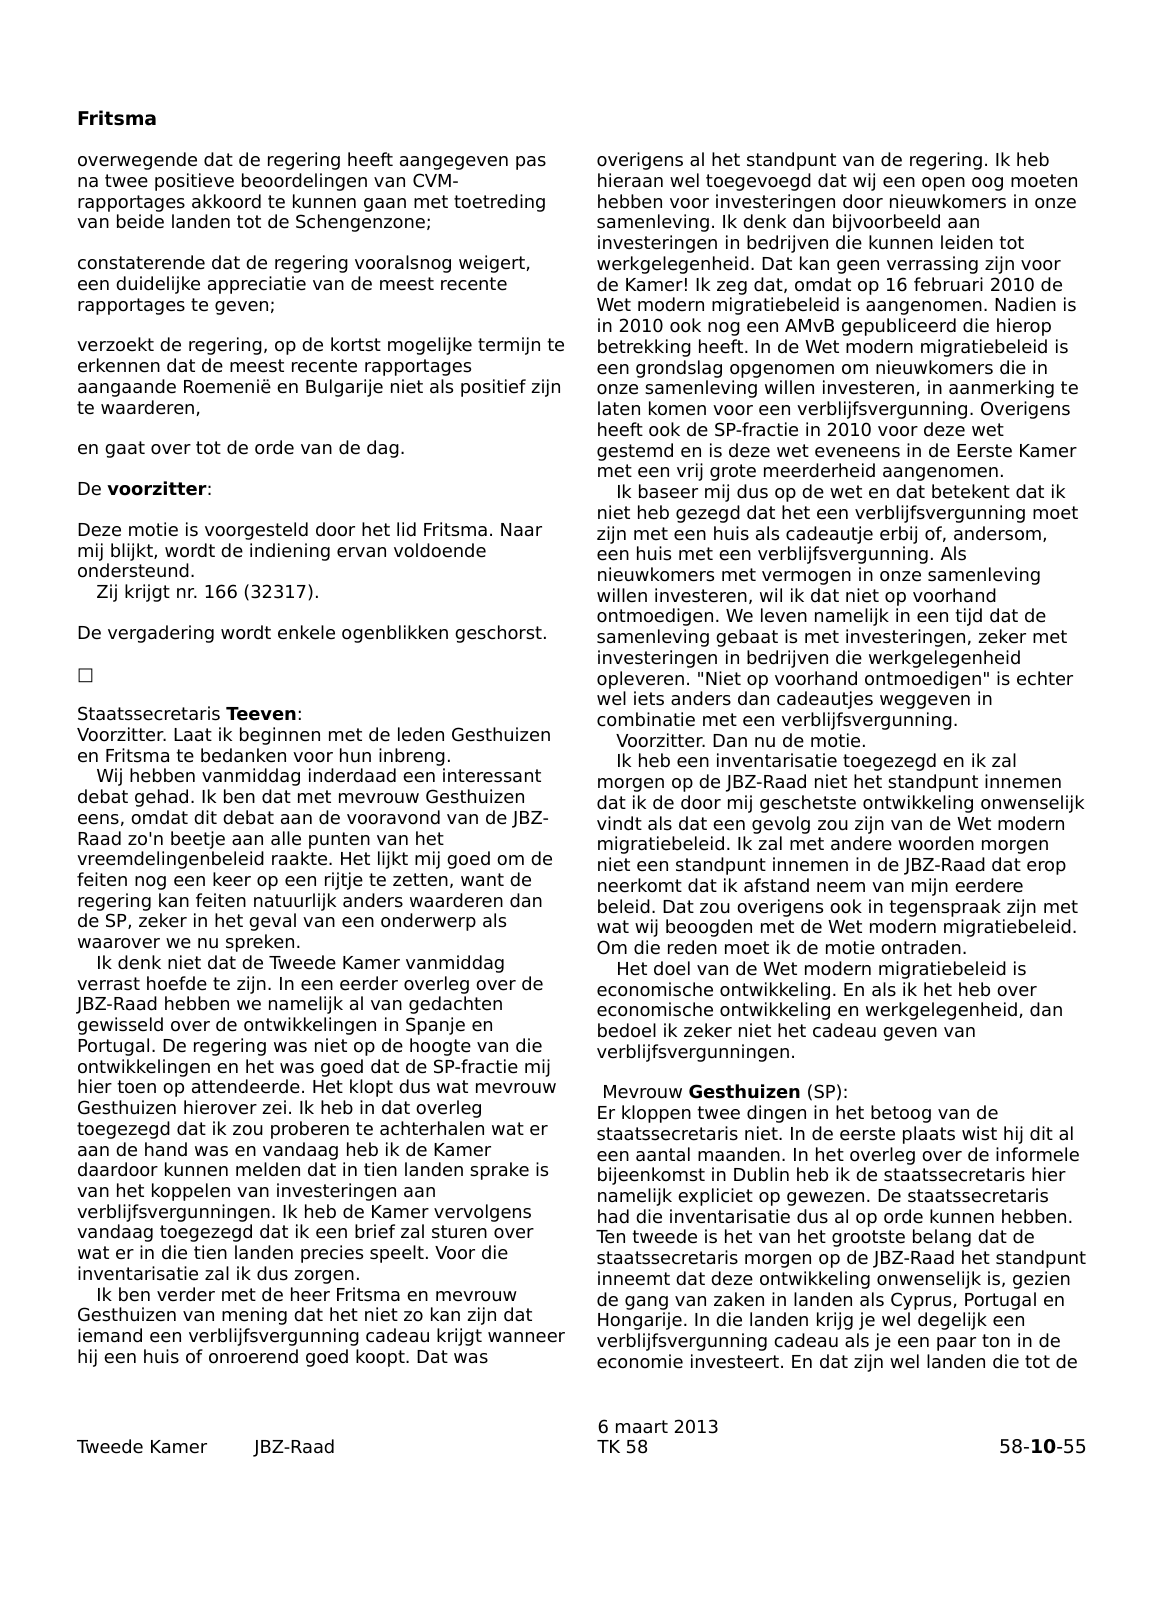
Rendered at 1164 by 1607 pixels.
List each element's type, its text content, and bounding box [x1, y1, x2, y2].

text Ik baseer mij dus op de wet en dat betekent dat ik niet heb gezegd dat het een verblijfsvergunning moet zijn met een huis als cadeautje erbij of, andersom, een huis met een verblijfsvergunning. Als nieuwkomers met vermogen in onze samenleving willen investeren, wil ik dat niet op voorhand ontmoedigen. We leven namelijk in een tijd dat de samenleving gebaat is met investeringen, zeker met investeringen in bedrijven die werkgelegenheid opleveren. "Niet op voorhand ontmoedigen" is echter wel iets anders dan cadeautjes weggeven in combinatie met een verblijfsvergunning. [596, 482, 1087, 731]
text Ik heb een inventarisatie toegezegd en ik zal morgen op de JBZ-Raad niet het standpunt innemen dat ik de door mij geschetste ontwikkeling onwenselijk vindt als dat een gevolg zou zijn van de Wet modern migratiebeleid. Ik zal met andere woorden morgen niet een standpunt innemen in de JBZ-Raad dat erop neerkomt dat ik afstand neem van mijn eerdere beleid. Dat zou overigens ook in tegenspraak zijn met wat wij beoogden met de Wet modern migratiebeleid. Om die reden moet ik de motie ontraden. [596, 751, 1087, 959]
text Wij hebben vanmiddag inderdaad een interessant debat gehad. Ik ben dat met mevrouw Gesthuizen eens, omdat dit debat aan de vooravond van de JBZ-Raad zo'n beetje aan alle punten van het vreemdelingenbeleid raakte. Het lijkt mij goed om de feiten nog een keer op een rijtje te zetten, want de regering kan feiten natuurlijk anders waarderen dan de SP, zeker in het geval van een onderwerp als waarover we nu spreken. [77, 766, 567, 953]
text Het doel van de Wet modern migratiebeleid is economische ontwikkeling. En als ik het heb over economische ontwikkeling en werkgelegenheid, dan bedoel ik zeker niet het cadeau geven van verblijfsvergunningen. [596, 959, 1087, 1062]
text Ik ben verder met de heer Fritsma en mevrouw Gesthuizen van mening dat het niet zo kan zijn dat iemand een verblijfsvergunning cadeau krijgt wanneer hij een huis of onroerend goed koopt. Dat was [77, 1284, 567, 1367]
text Zij krijgt nr. 166 (32317). [77, 582, 567, 603]
text overwegende dat de regering heeft aangegeven pas na twee positieve beoordelingen van CVM-rapportages akkoord te kunnen gaan met toetreding van beide landen tot de Schengenzone; [77, 150, 567, 233]
text Mevrouw Gesthuizen (SP): [596, 1082, 1087, 1103]
text Er kloppen twee dingen in het betoog van de staatssecretaris niet. In de eerste plaats wist hij dit al een aantal maanden. In het overleg over de informele bijeenkomst in Dublin heb ik de staatssecretaris hier namelijk expliciet op gewezen. De staatssecretaris had die inventarisatie dus al op orde kunnen hebben. Ten tweede is het van het grootste belang dat de staatssecretaris morgen op de JBZ-Raad het standpunt inneemt dat deze ontwikkeling onwenselijk is, gezien de gang van zaken in landen als Cyprus, Portugal en Hongarije. In die landen krijg je wel degelijk een verblijfsvergunning cadeau als je een paar ton in de economie investeert. En dat zijn wel landen die tot de [596, 1103, 1087, 1372]
text Ik denk niet dat de Tweede Kamer vanmiddag verrast hoefde te zijn. In een eerder overleg over de JBZ-Raad hebben we namelijk al van gedachten gewisseld over de ontwikkelingen in Spanje en Portugal. De regering was niet op de hoogte van die ontwikkelingen en het was goed dat de SP-fractie mij hier toen op attendeerde. Het klopt dus wat mevrouw Gesthuizen hierover zei. Ik heb in dat overleg toegezegd dat ik zou proberen te achterhalen wat er aan de hand was en vandaag heb ik de Kamer daardoor kunnen melden dat in tien landen sprake is van het koppelen van investeringen aan verblijfsvergunningen. Ik heb de Kamer vervolgens vandaag toegezegd dat ik een brief zal sturen over wat er in die tien landen precies speelt. Voor die inventarisatie zal ik dus zorgen. [77, 953, 567, 1284]
text Deze motie is voorgesteld door het lid Fritsma. Naar mij blijkt, wordt de indiening ervan voldoende ondersteund. [77, 520, 567, 582]
text Voorzitter. Laat ik beginnen met de leden Gesthuizen en Fritsma te bedanken voor hun inbreng. [77, 725, 567, 766]
text overigens al het standpunt van de regering. Ik heb hieraan wel toegevoegd dat wij een open oog moeten hebben voor investeringen door nieuwkomers in onze samenleving. Ik denk dan bijvoorbeeld aan investeringen in bedrijven die kunnen leiden tot werkgelegenheid. Dat kan geen verrassing zijn voor de Kamer! Ik zeg dat, omdat op 16 februari 2010 de Wet modern migratiebeleid is aangenomen. Nadien is in 2010 ook nog een AMvB gepubliceerd die hierop betrekking heeft. In de Wet modern migratiebeleid is een grondslag opgenomen om nieuwkomers die in onze samenleving willen investeren, in aanmerking te laten komen voor een verblijfsvergunning. Overigens heeft ook de SP-fractie in 2010 voor deze wet gestemd en is deze wet eveneens in de Eerste Kamer met een vrij grote meerderheid aangenomen. [596, 150, 1087, 482]
text Voorzitter. Dan nu de motie. [596, 731, 1087, 751]
text De voorzitter: [77, 479, 567, 500]
text Staatssecretaris Teeven: [77, 704, 567, 725]
text De vergadering wordt enkele ogenblikken geschorst. [77, 623, 567, 643]
text en gaat over tot de orde van de dag. [77, 438, 567, 459]
text □ [77, 663, 567, 684]
text constaterende dat de regering vooralsnog weigert, een duidelijke appreciatie van de meest recente rapportages te geven; [77, 253, 567, 315]
text verzoekt de regering, op de kortst mogelijke termijn te erkennen dat de meest recente rapportages aangaande Roemenië en Bulgarije niet als positief zijn te waarderen, [77, 335, 567, 418]
